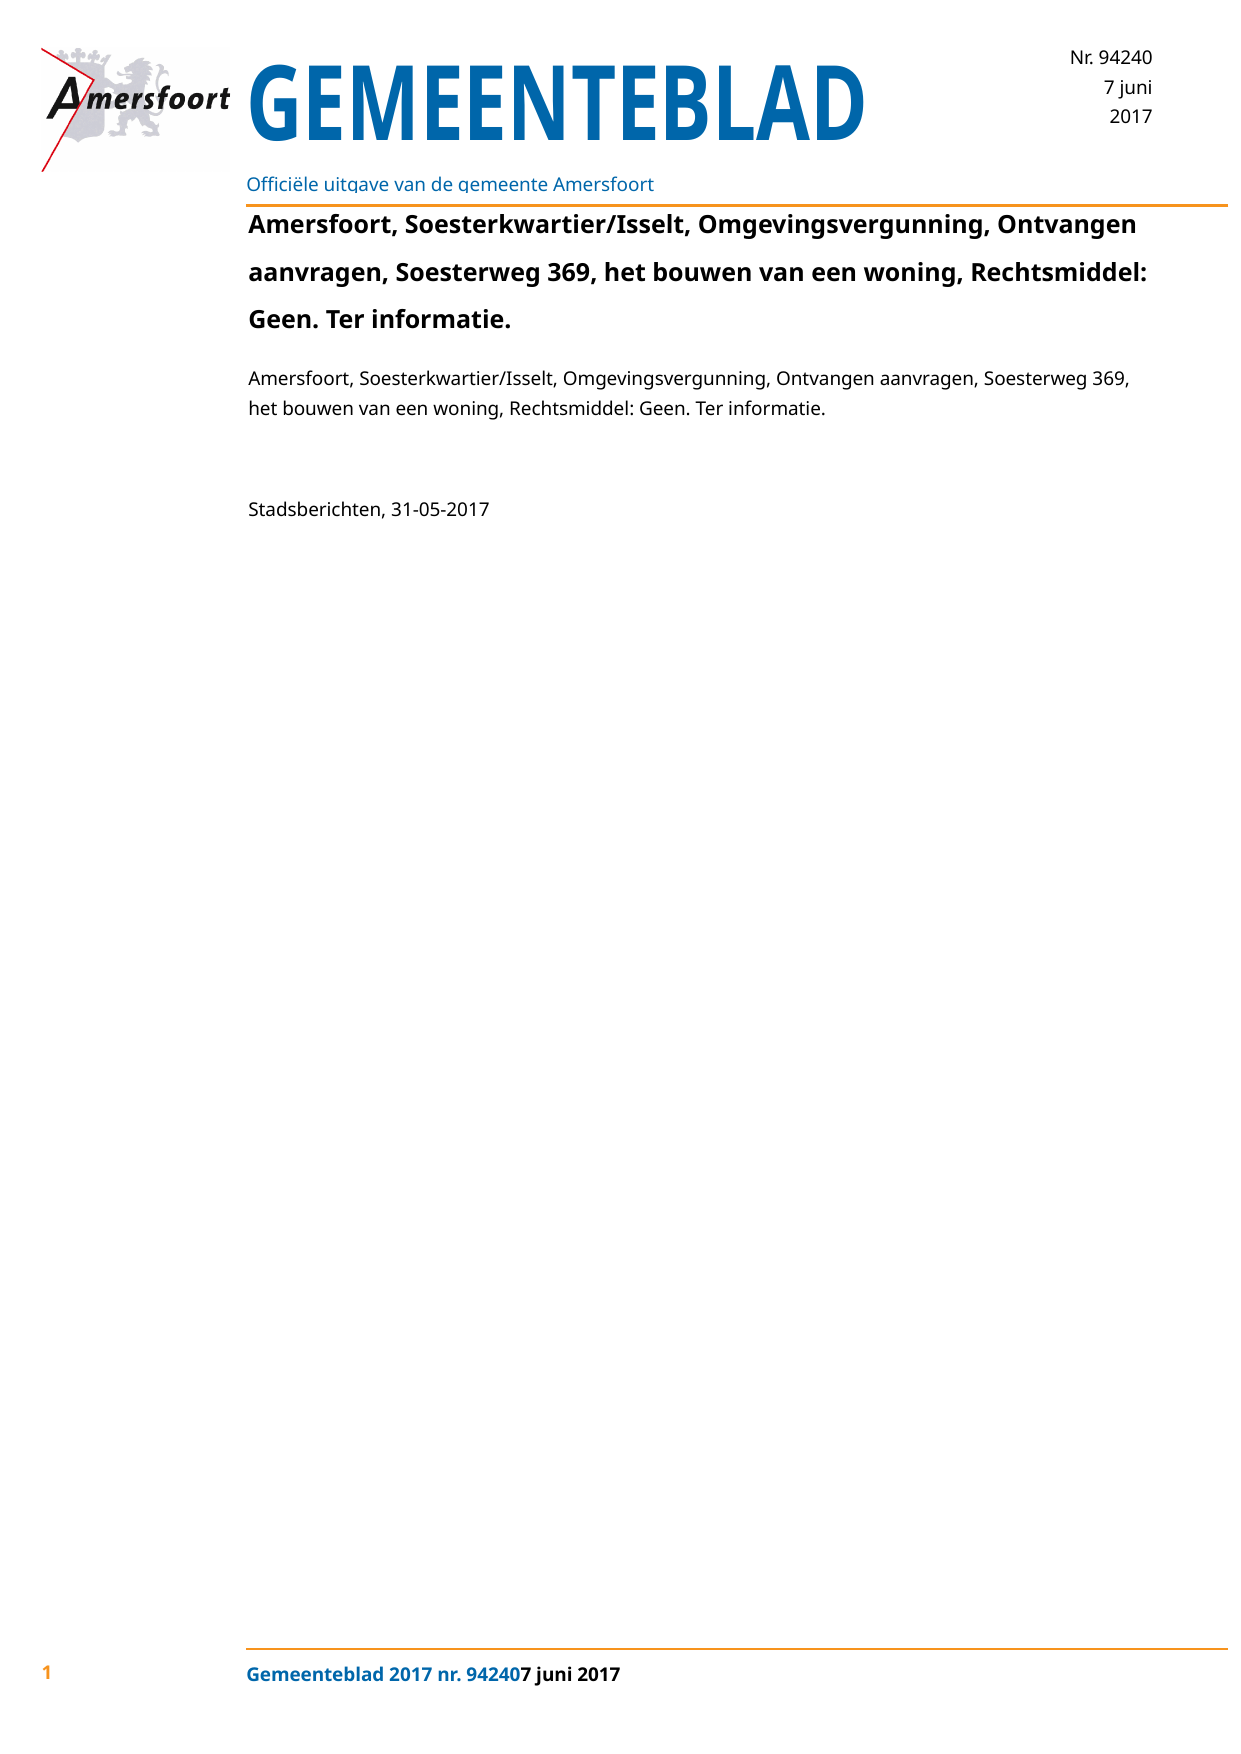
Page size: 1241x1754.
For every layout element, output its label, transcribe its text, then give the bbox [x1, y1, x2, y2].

picture [41, 47, 231, 172]
text Amersfoort, Soesterkwartier/Isselt, Omgevingsvergunning, Ontvangen aanvragen, Soesterweg 369, het bouwen van een woning, Rechtsmiddel: Geen. Ter informatie. [248, 207, 1152, 336]
text Stadsberichten, 31-05-2017 [248, 496, 1152, 522]
text Amersfoort, Soesterkwartier/Isselt, Omgevingsvergunning, Ontvangen aanvragen, Soesterweg 369, het bouwen van een woning, Rechtsmiddel: Geen. Ter informatie. [248, 366, 1152, 421]
